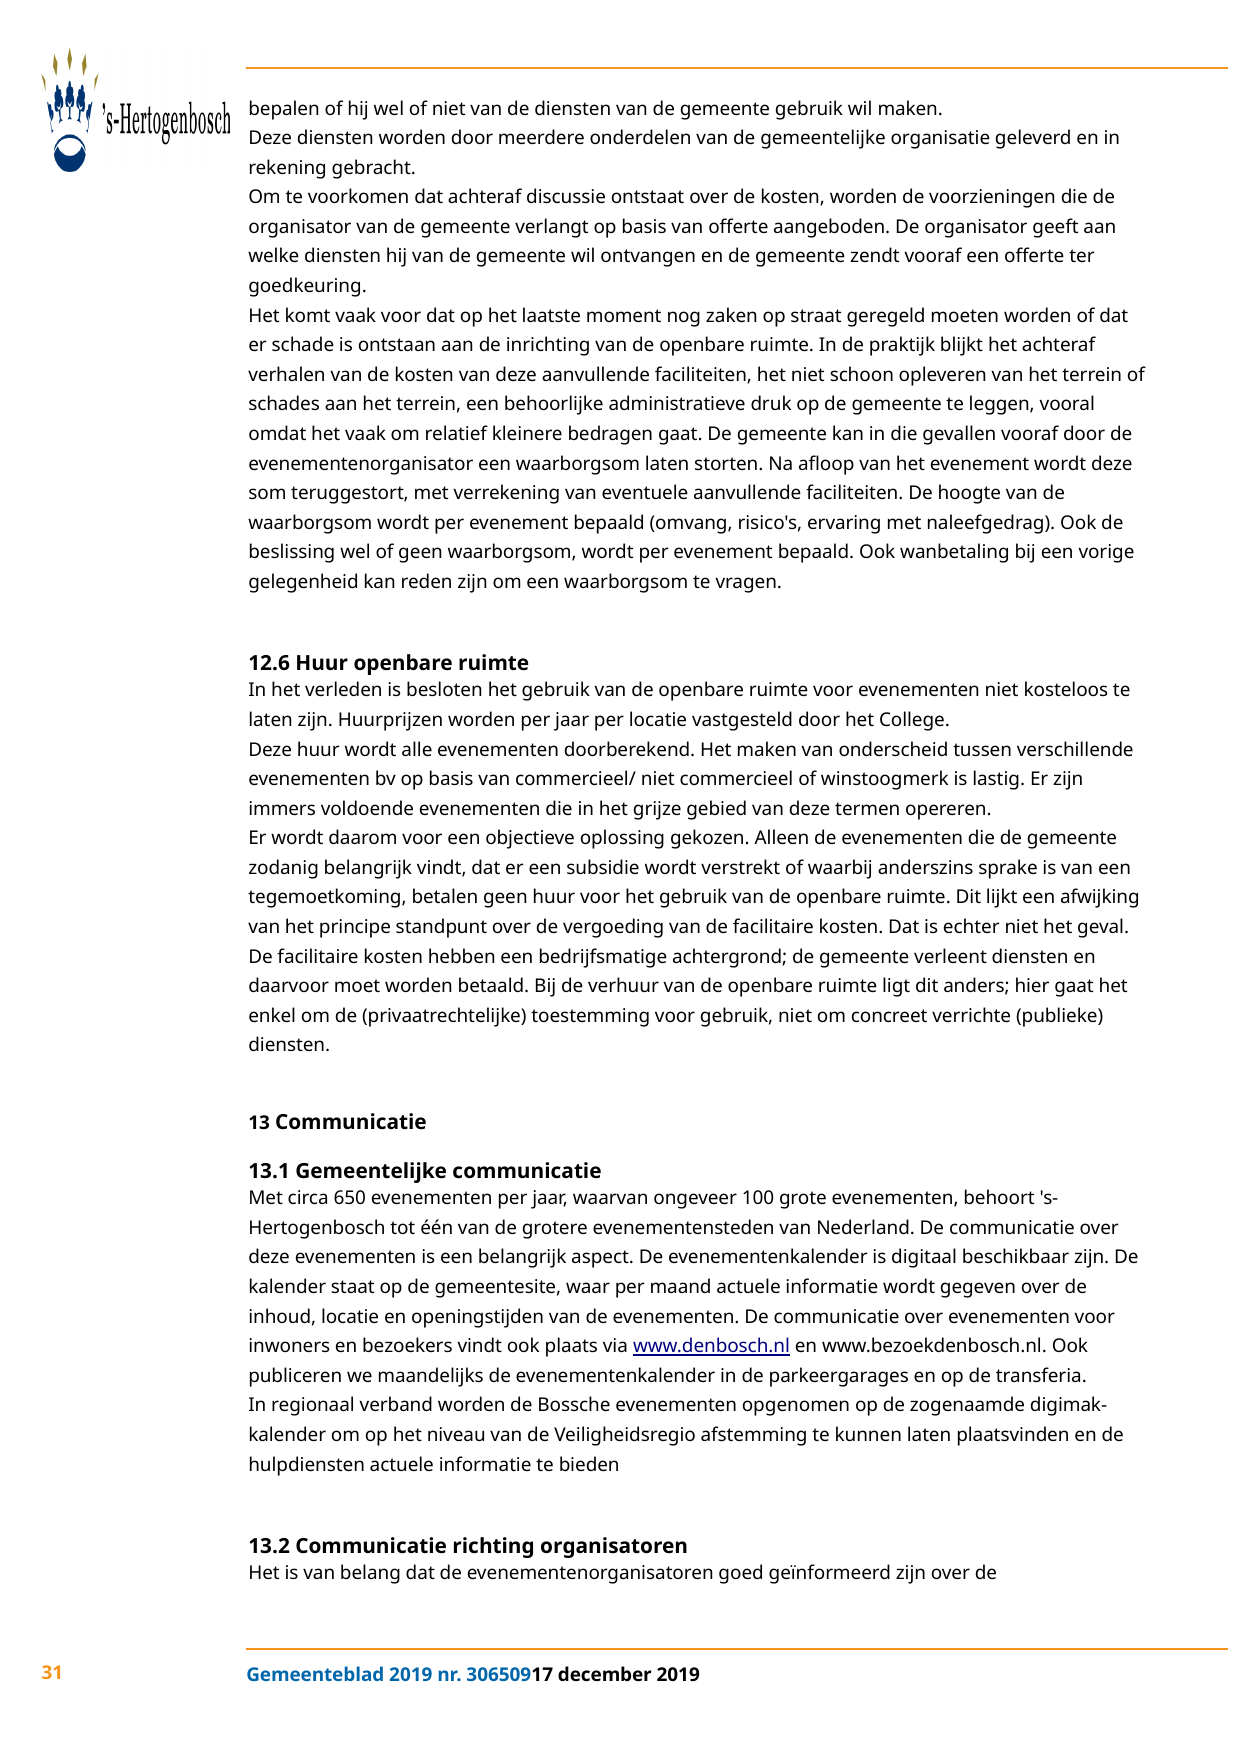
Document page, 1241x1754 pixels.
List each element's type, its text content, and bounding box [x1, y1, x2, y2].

text Om te voorkomen dat achteraf discussie ontstaat over de kosten, worden de voorzieningen die de organisator van de gemeente verlangt op basis van offerte aangeboden. De organisator geeft aan welke diensten hij van de gemeente wil ontvangen en de gemeente zendt vooraf een offerte ter goedkeuring. [248, 183, 1152, 298]
text Deze huur wordt alle evenementen doorberekend. Het maken van onderscheid tussen verschillende evenementen bv op basis van commercieel/ niet commercieel of winstoogmerk is lastig. Er zijn immers voldoende evenementen die in het grijze gebied van deze termen opereren. [248, 736, 1152, 821]
text 13 Communicatie [248, 1107, 1152, 1135]
text 13.2 Communicatie richting organisatoren [248, 1531, 1152, 1559]
text Het is van belang dat de evenementenorganisatoren goed geïnformeerd zijn over de [248, 1559, 1152, 1585]
text 13.1 Gemeentelijke communicatie [248, 1156, 1152, 1184]
text Met circa 650 evenementen per jaar, waarvan ongeveer 100 grote evenementen, behoort 's-Hertogenbosch tot één van de grotere evenementensteden van Nederland. De communicatie over deze evenementen is een belangrijk aspect. De evenementenkalender is digitaal beschikbaar zijn. De kalender staat op de gemeentesite, waar per maand actuele informatie wordt gegeven over de inhoud, locatie en openingstijden van de evenementen. De communicatie over evenementen voor inwoners en bezoekers vindt ook plaats via www.denbosch.nl en www.bezoekdenbosch.nl. Ook publiceren we maandelijks de evenementenkalender in de parkeergarages en op de transferia. [248, 1184, 1152, 1388]
text Het komt vaak voor dat op het laatste moment nog zaken op straat geregeld moeten worden of dat er schade is ontstaan aan de inrichting van de openbare ruimte. In de praktijk blijkt het achteraf verhalen van de kosten van deze aanvullende faciliteiten, het niet schoon opleveren van het terrein of schades aan het terrein, een behoorlijke administratieve druk op de gemeente te leggen, vooral omdat het vaak om relatief kleinere bedragen gaat. De gemeente kan in die gevallen vooraf door de evenementenorganisator een waarborgsom laten storten. Na afloop van het evenement wordt deze som teruggestort, met verrekening van eventuele aanvullende faciliteiten. De hoogte van de waarborgsom wordt per evenement bepaald (omvang, risico's, ervaring met naleefgedrag). Ook de beslissing wel of geen waarborgsom, wordt per evenement bepaald. Ook wanbetaling bij een vorige gelegenheid kan reden zijn om een waarborgsom te vragen. [248, 302, 1152, 594]
text 12.6 Huur openbare ruimte [248, 648, 1152, 677]
picture [41, 47, 231, 172]
text In het verleden is besloten het gebruik van de openbare ruimte voor evenementen niet kosteloos te laten zijn. Huurprijzen worden per jaar per locatie vastgesteld door het College. [248, 677, 1152, 732]
text Deze diensten worden door meerdere onderdelen van de gemeentelijke organisatie geleverd en in rekening gebracht. [248, 124, 1152, 180]
text In regionaal verband worden de Bossche evenementen opgenomen op de zogenaamde digimak-kalender om op het niveau van de Veiligheidsregio afstemming te kunnen laten plaatsvinden en de hulpdiensten actuele informatie te bieden [248, 1392, 1152, 1476]
text Er wordt daarom voor een objectieve oplossing gekozen. Alleen de evenementen die de gemeente zodanig belangrijk vindt, dat er een subsidie wordt verstrekt of waarbij anderszins sprake is van een tegemoetkoming, betalen geen huur voor het gebruik van de openbare ruimte. Dit lijkt een afwijking van het principe standpunt over de vergoeding van de facilitaire kosten. Dat is echter niet het geval. De facilitaire kosten hebben een bedrijfsmatige achtergrond; de gemeente verleent diensten en daarvoor moet worden betaald. Bij de verhuur van de openbare ruimte ligt dit anders; hier gaat het enkel om de (privaatrechtelijke) toestemming voor gebruik, niet om concreet verrichte (publieke) diensten. [248, 824, 1152, 1057]
text bepalen of hij wel of niet van de diensten van de gemeente gebruik wil maken. [248, 95, 1152, 121]
